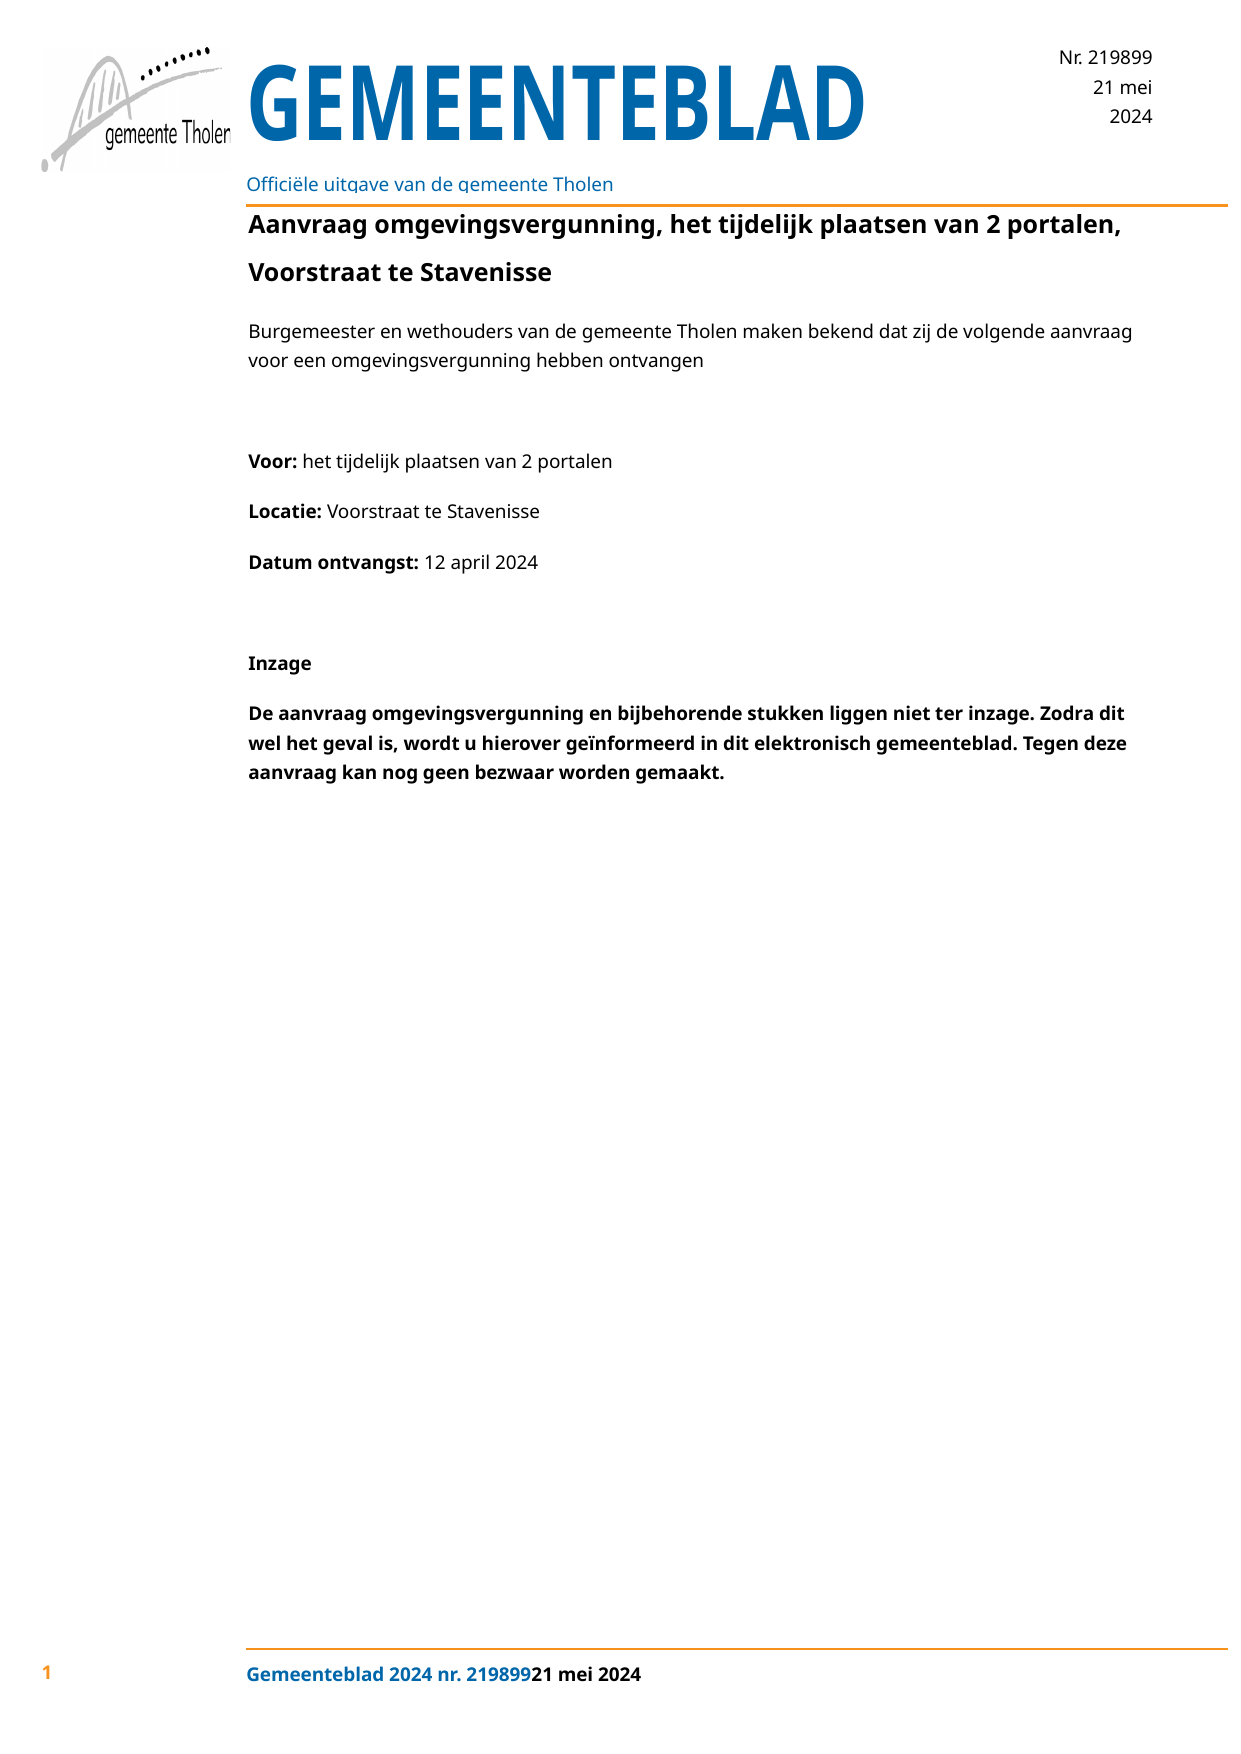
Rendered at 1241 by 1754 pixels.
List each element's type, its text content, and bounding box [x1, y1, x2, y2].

text Burgemeester en wethouders van de gemeente Tholen maken bekend dat zij de volgende aanvraag voor een omgevingsvergunning hebben ontvangen [248, 318, 1152, 373]
text Aanvraag omgevingsvergunning, het tijdelijk plaatsen van 2 portalen, Voorstraat te Stavenisse [248, 207, 1152, 288]
text Datum ontvangst: 12 april 2024 [248, 549, 1152, 575]
text De aanvraag omgevingsvergunning en bijbehorende stukken liggen niet ter inzage. Zodra dit wel het geval is, wordt u hierover geïnformeerd in dit elektronisch gemeenteblad. Tegen deze aanvraag kan nog geen bezwaar worden gemaakt. [248, 700, 1152, 785]
picture [41, 47, 231, 172]
text Voor: het tijdelijk plaatsen van 2 portalen [248, 448, 1152, 474]
text Locatie: Voorstraat te Stavenisse [248, 499, 1152, 524]
text Inzage [248, 650, 1152, 676]
